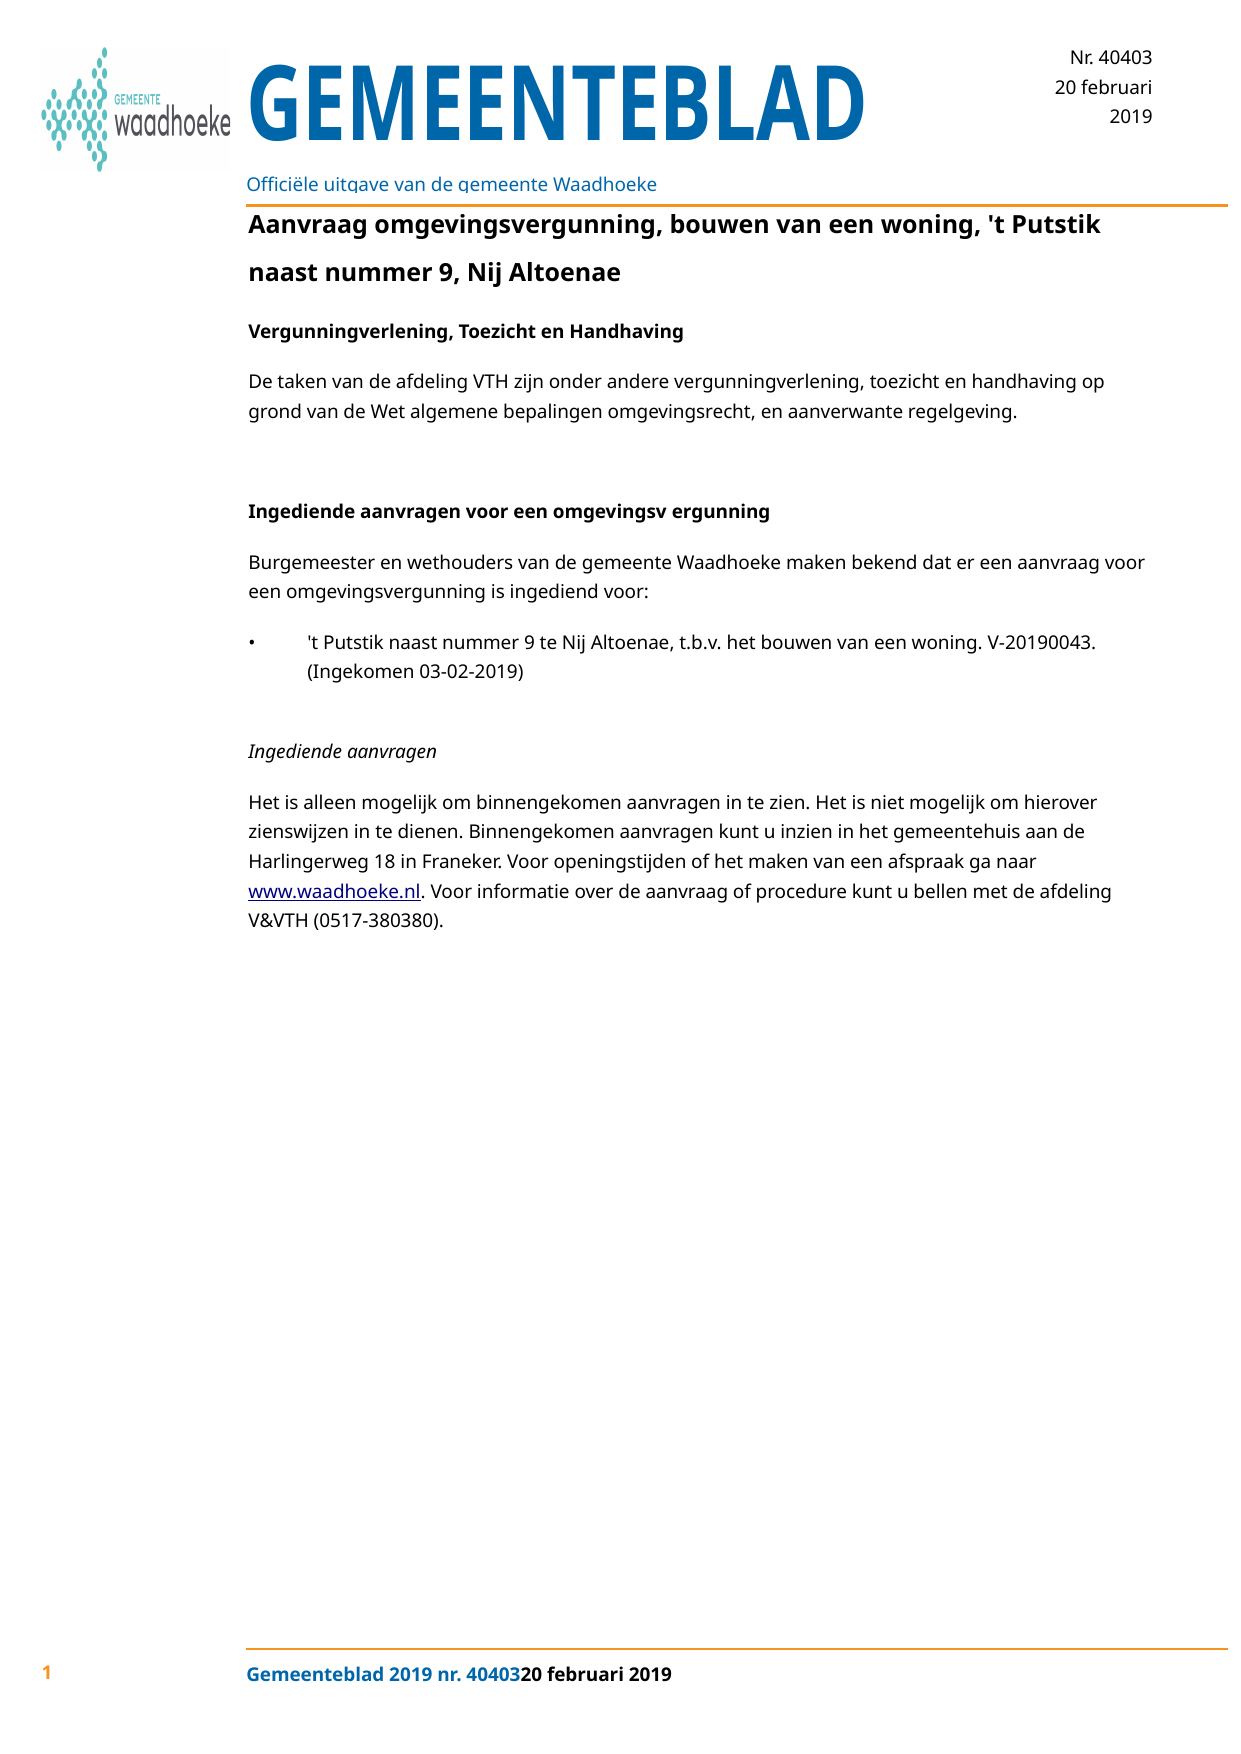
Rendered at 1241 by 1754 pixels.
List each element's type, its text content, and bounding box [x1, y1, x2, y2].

text Ingediende aanvragen voor een omgevingsv ergunning [248, 499, 1152, 524]
picture [41, 47, 231, 172]
text Burgemeester en wethouders van de gemeente Waadhoeke maken bekend dat er een aanvraag voor een omgevingsvergunning is ingediend voor: [248, 549, 1152, 604]
text Het is alleen mogelijk om binnengekomen aanvragen in te zien. Het is niet mogelijk om hierover zienswijzen in te dienen. Binnengekomen aanvragen kunt u inzien in het gemeentehuis aan de Harlingerweg 18 in Franeker. Voor openingstijden of het maken van een afspraak ga naar www.waadhoeke.nl. Voor informatie over de aanvraag of procedure kunt u bellen met de afdeling V&VTH (0517-380380). [248, 789, 1152, 933]
text Vergunningverlening, Toezicht en Handhaving [248, 318, 1152, 344]
text Aanvraag omgevingsvergunning, bouwen van een woning, 't Putstik naast nummer 9, Nij Altoenae [248, 207, 1152, 288]
list 't Putstik naast nummer 9 te Nij Altoenae, t.b.v. het bouwen van een woning. V-20190043. (Ingekomen 03-02-2019) [248, 629, 1152, 684]
text Ingediende aanvragen [248, 739, 1152, 764]
text De taken van de afdeling VTH zijn onder andere vergunningverlening, toezicht en handhaving op grond van de Wet algemene bepalingen omgevingsrecht, en aanverwante regelgeving. [248, 368, 1152, 424]
